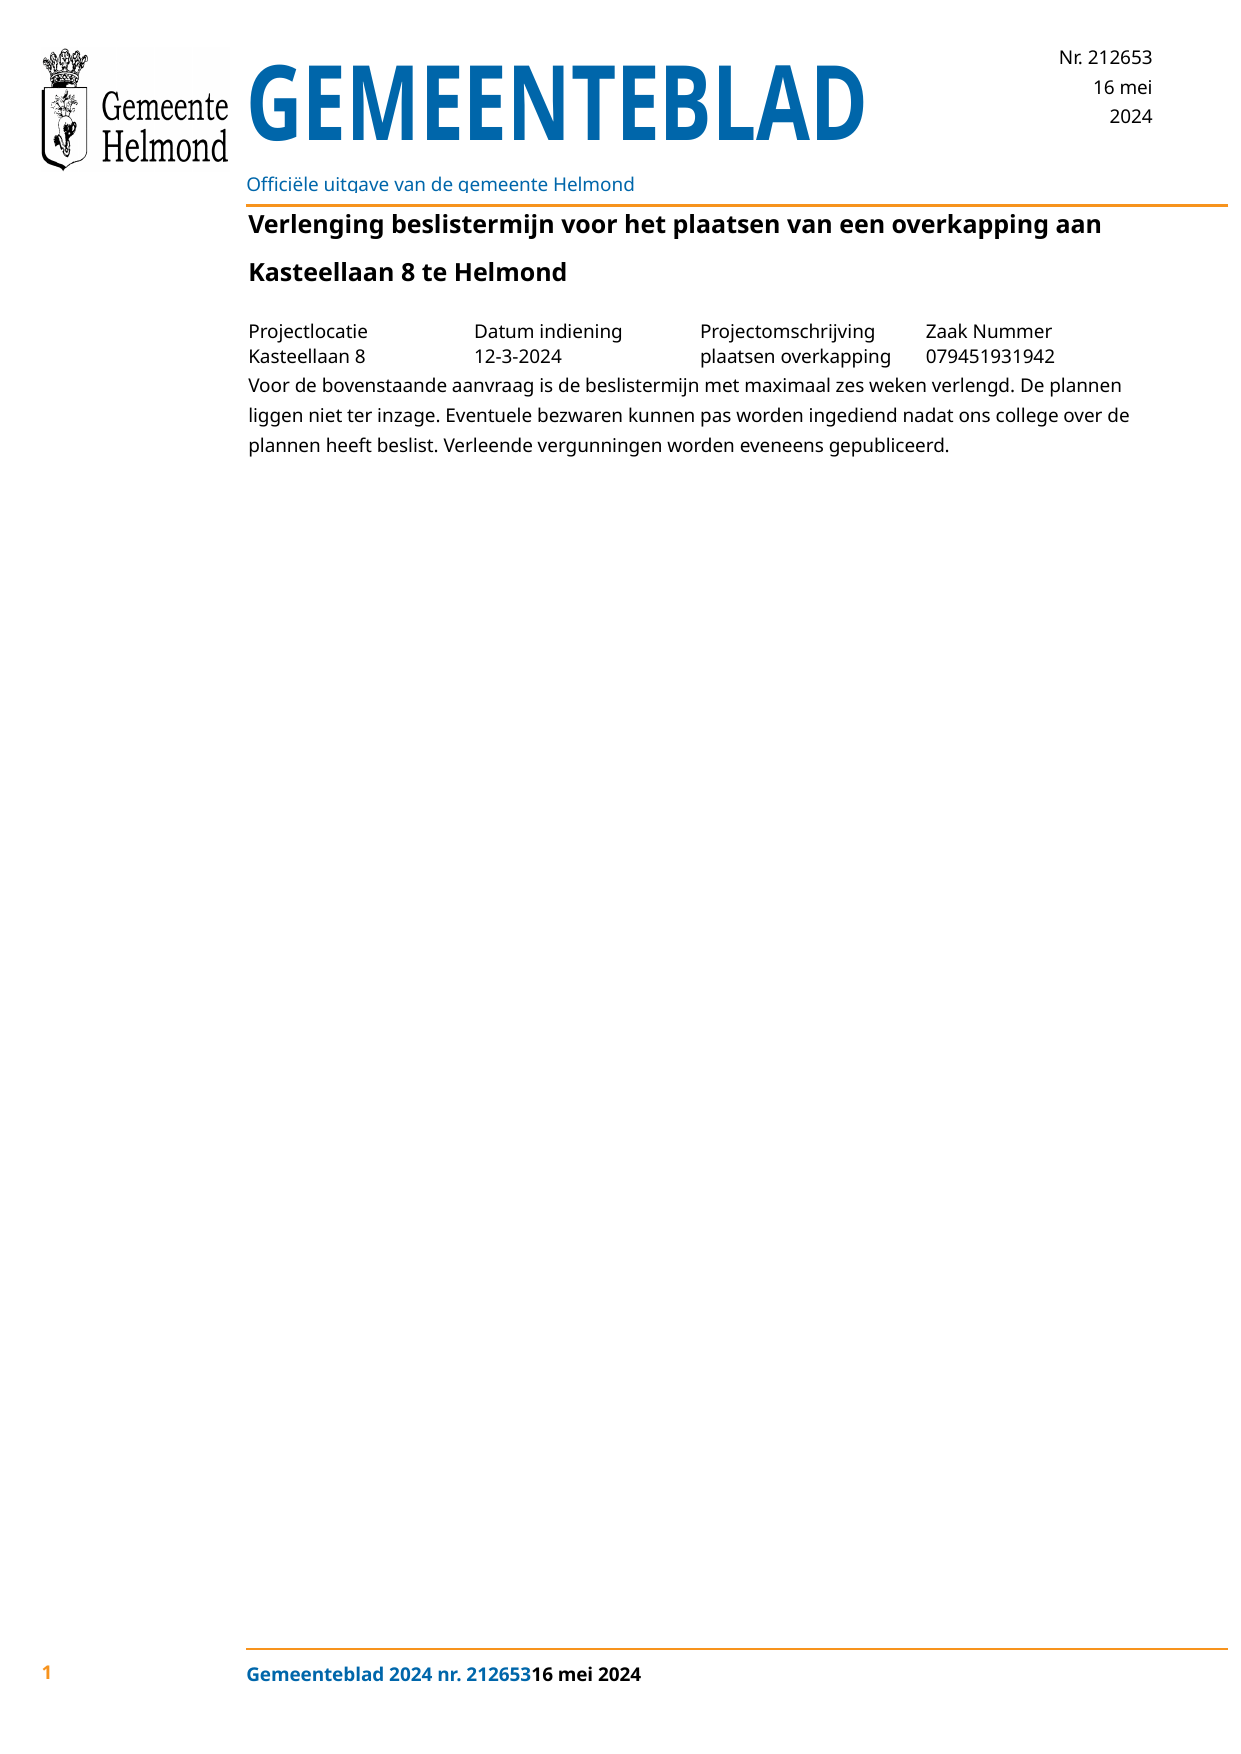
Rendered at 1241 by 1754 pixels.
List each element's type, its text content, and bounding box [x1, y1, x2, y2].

table_cell Kasteellaan 8 [248, 344, 474, 369]
text Voor de bovenstaande aanvraag is de beslistermijn met maximaal zes weken verlengd. De plannen liggen niet ter inzage. Eventuele bezwaren kunnen pas worden ingediend nadat ons college over de plannen heeft beslist. Verleende vergunningen worden eveneens gepubliceerd. [248, 373, 1152, 458]
table_header Zaak Nummer [926, 318, 1152, 344]
table_cell plaatsen overkapping [700, 344, 926, 369]
table_header Projectomschrijving [700, 318, 926, 344]
table_header Projectlocatie [248, 318, 474, 344]
text Verlenging beslistermijn voor het plaatsen van een overkapping aan Kasteellaan 8 te Helmond [248, 207, 1152, 288]
picture [41, 47, 231, 172]
table_header Datum indiening [474, 318, 700, 344]
table_cell 079451931942 [926, 344, 1152, 369]
table_cell 12-3-2024 [474, 344, 700, 369]
